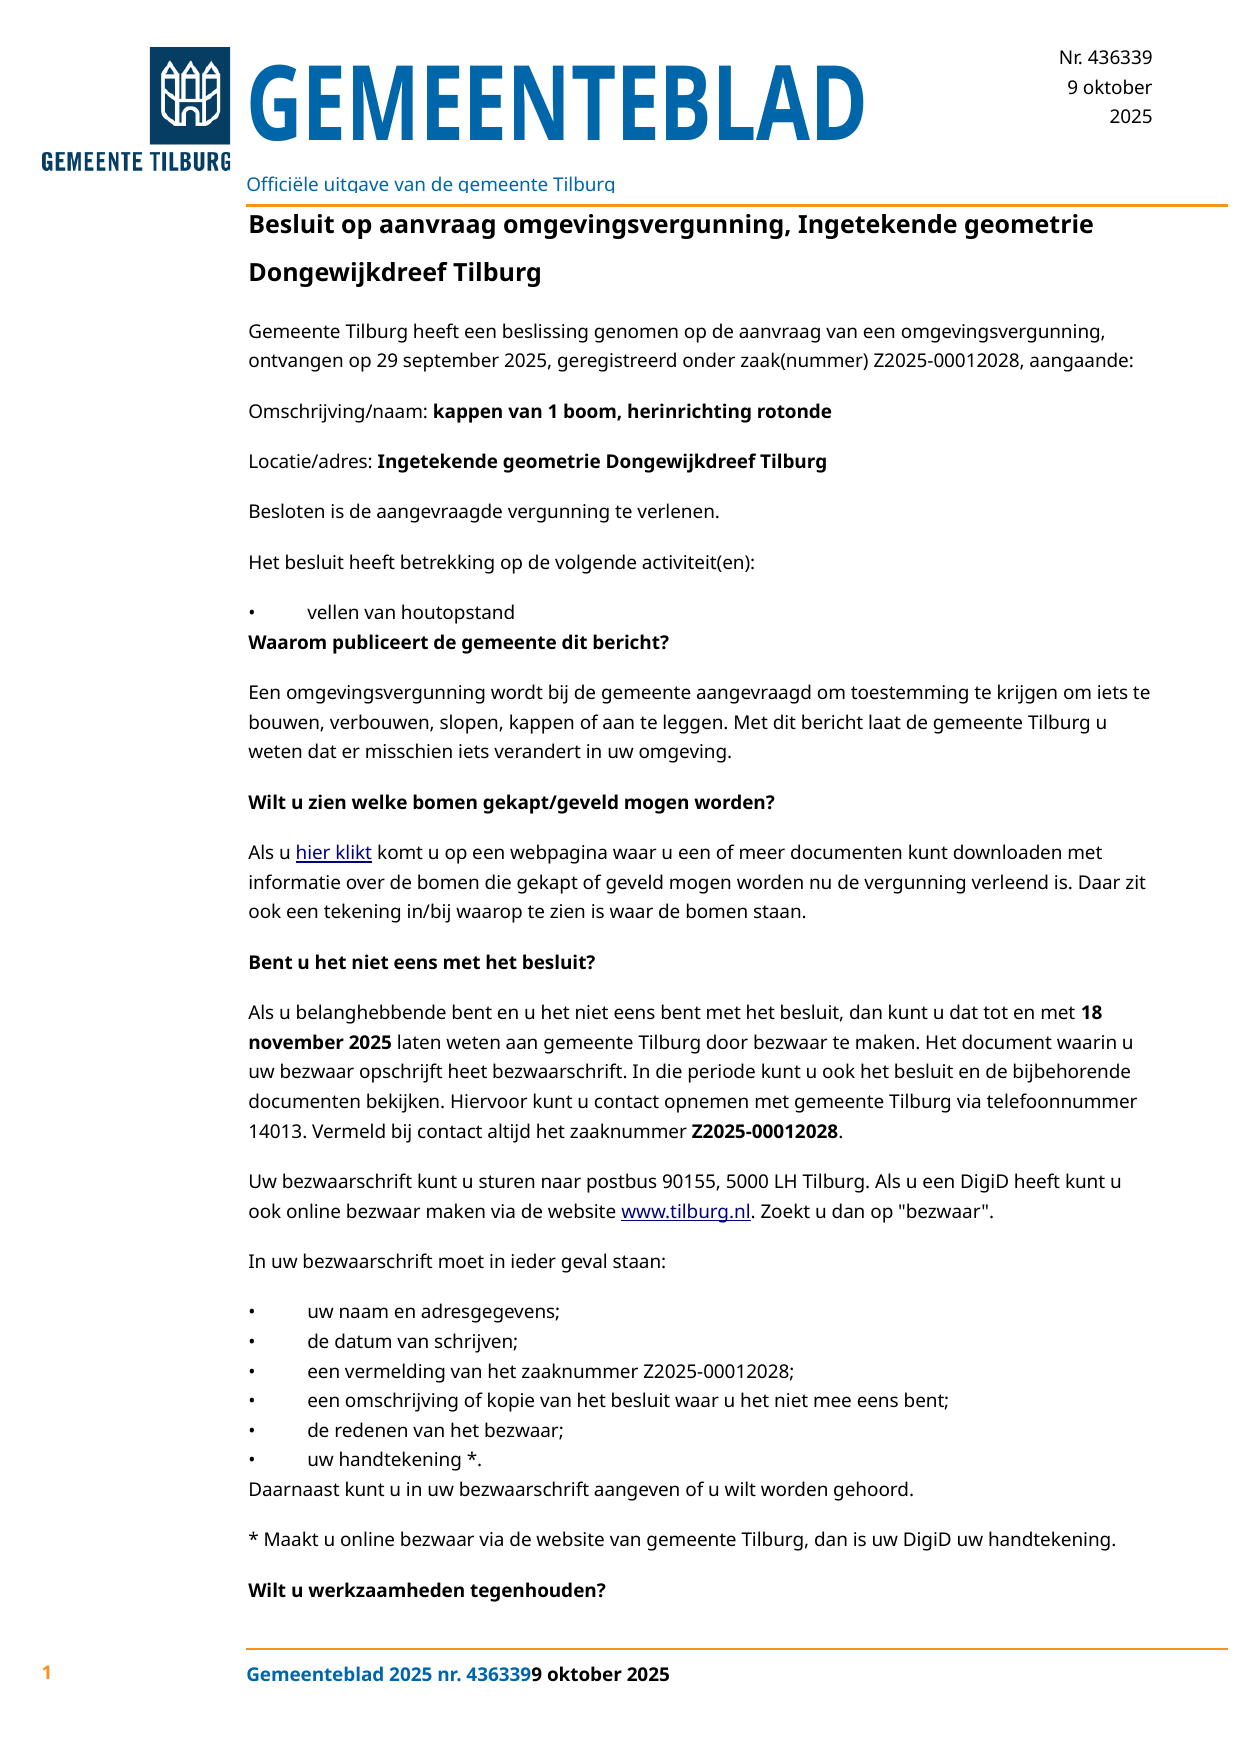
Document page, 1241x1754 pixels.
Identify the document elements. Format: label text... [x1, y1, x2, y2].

text Omschrijving/naam: kappen van 1 boom, herinrichting rotonde [248, 398, 1152, 424]
list de datum van schrijven; [248, 1328, 1152, 1354]
list uw naam en adresgegevens; [248, 1299, 1152, 1324]
text Daarnaast kunt u in uw bezwaarschrift aangeven of u wilt worden gehoord. [248, 1476, 1152, 1502]
text Het besluit heeft betrekking op de volgende activiteit(en): [248, 549, 1152, 575]
list een omschrijving of kopie van het besluit waar u het niet mee eens bent; [248, 1387, 1152, 1413]
text * Maakt u online bezwaar via de website van gemeente Tilburg, dan is uw DigiD uw handtekening. [248, 1527, 1152, 1552]
list een vermelding van het zaaknummer Z2025-00012028; [248, 1358, 1152, 1384]
list uw handtekening *. [248, 1447, 1152, 1472]
text Als u belanghebbende bent en u het niet eens bent met het besluit, dan kunt u dat tot en met 18 november 2025 laten weten aan gemeente Tilburg door bezwaar te maken. Het document waarin u uw bezwaar opschrijft heet bezwaarschrift. In die periode kunt u ook het besluit en de bijbehorende documenten bekijken. Hiervoor kunt u contact opnemen met gemeente Tilburg via telefoonnummer 14013. Vermeld bij contact altijd het zaaknummer Z2025-00012028. [248, 999, 1152, 1144]
text Als u hier klikt komt u op een webpagina waar u een of meer documenten kunt downloaden met informatie over de bomen die gekapt of geveld mogen worden nu de vergunning verleend is. Daar zit ook een tekening in/bij waarop te zien is waar de bomen staan. [248, 839, 1152, 924]
text Wilt u zien welke bomen gekapt/geveld mogen worden? [248, 789, 1152, 815]
list vellen van houtopstand [248, 599, 1152, 625]
text Wilt u werkzaamheden tegenhouden? [248, 1577, 1152, 1603]
text Uw bezwaarschrift kunt u sturen naar postbus 90155, 5000 LH Tilburg. Als u een DigiD heeft kunt u ook online bezwaar maken via de website www.tilburg.nl. Zoekt u dan op "bezwaar". [248, 1168, 1152, 1224]
text Een omgevingsvergunning wordt bij de gemeente aangevraagd om toestemming te krijgen om iets te bouwen, verbouwen, slopen, kappen of aan te leggen. Met dit bericht laat de gemeente Tilburg u weten dat er misschien iets verandert in uw omgeving. [248, 679, 1152, 764]
list de redenen van het bezwaar; [248, 1417, 1152, 1443]
text Bent u het niet eens met het besluit? [248, 949, 1152, 975]
picture [41, 47, 231, 172]
text Locatie/adres: Ingetekende geometrie Dongewijkdreef Tilburg [248, 448, 1152, 474]
text Besluit op aanvraag omgevingsvergunning, Ingetekende geometrie Dongewijkdreef Tilburg [248, 207, 1152, 288]
text Gemeente Tilburg heeft een beslissing genomen op de aanvraag van een omgevingsvergunning, ontvangen op 29 september 2025, geregistreerd onder zaak(nummer) Z2025-00012028, aangaande: [248, 318, 1152, 373]
text Waarom publiceert de gemeente dit bericht? [248, 629, 1152, 655]
text In uw bezwaarschrift moet in ieder geval staan: [248, 1248, 1152, 1274]
text Besloten is de aangevraagde vergunning te verlenen. [248, 499, 1152, 524]
